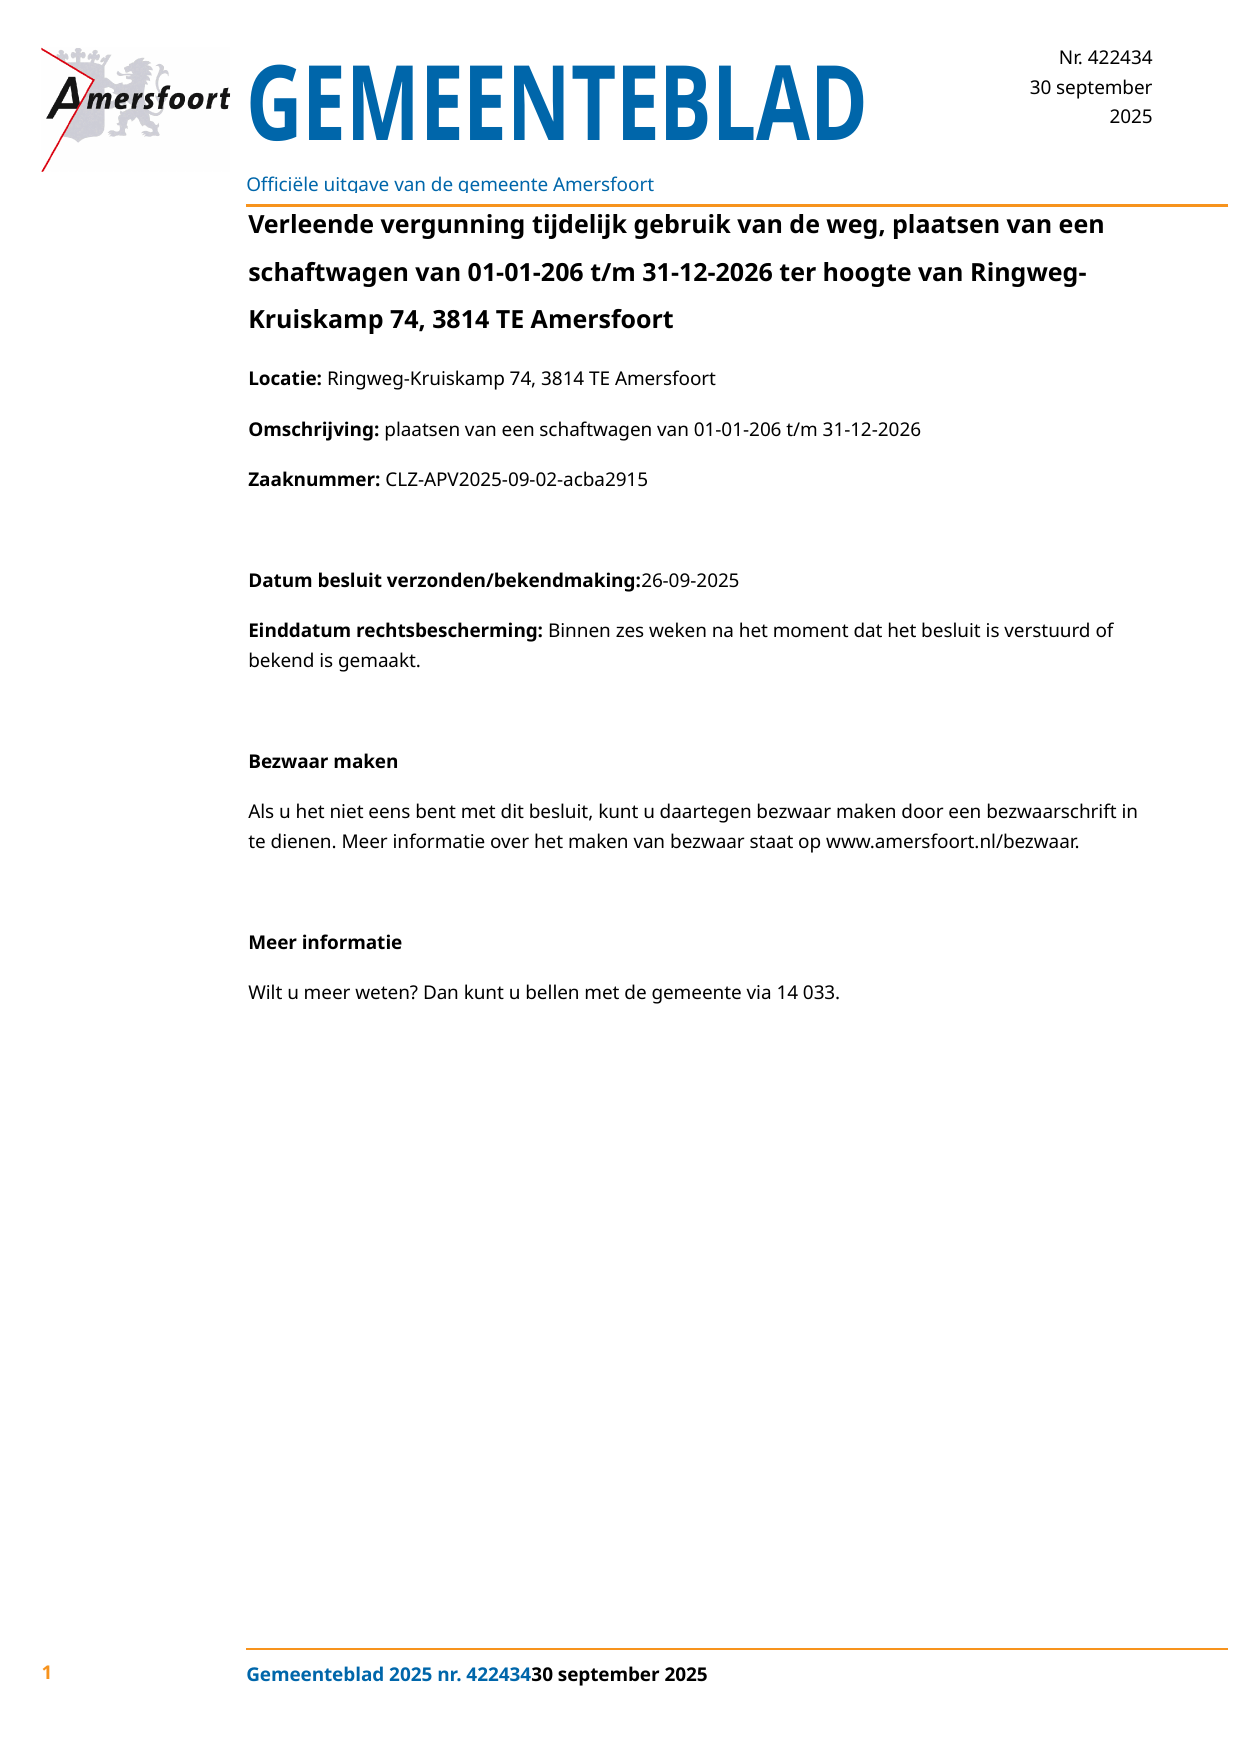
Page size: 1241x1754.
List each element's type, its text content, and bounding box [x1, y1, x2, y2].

text Als u het niet eens bent met dit besluit, kunt u daartegen bezwaar maken door een bezwaarschrift in te dienen. Meer informatie over het maken van bezwaar staat op www.amersfoort.nl/bezwaar. [248, 798, 1152, 854]
text Locatie: Ringweg-Kruiskamp 74, 3814 TE Amersfoort [248, 366, 1152, 391]
picture [41, 47, 231, 172]
text Einddatum rechtsbescherming: Binnen zes weken na het moment dat het besluit is verstuurd of bekend is gemaakt. [248, 618, 1152, 673]
text Datum besluit verzonden/bekendmaking:26-09-2025 [248, 567, 1152, 593]
text Omschrijving: plaatsen van een schaftwagen van 01-01-206 t/m 31-12-2026 [248, 416, 1152, 442]
text Meer informatie [248, 929, 1152, 954]
text Wilt u meer weten? Dan kunt u bellen met de gemeente via 14 033. [248, 979, 1152, 1005]
text Bezwaar maken [248, 748, 1152, 774]
text Verleende vergunning tijdelijk gebruik van de weg, plaatsen van een schaftwagen van 01-01-206 t/m 31-12-2026 ter hoogte van Ringweg-Kruiskamp 74, 3814 TE Amersfoort [248, 207, 1152, 336]
text Zaaknummer: CLZ-APV2025-09-02-acba2915 [248, 466, 1152, 492]
